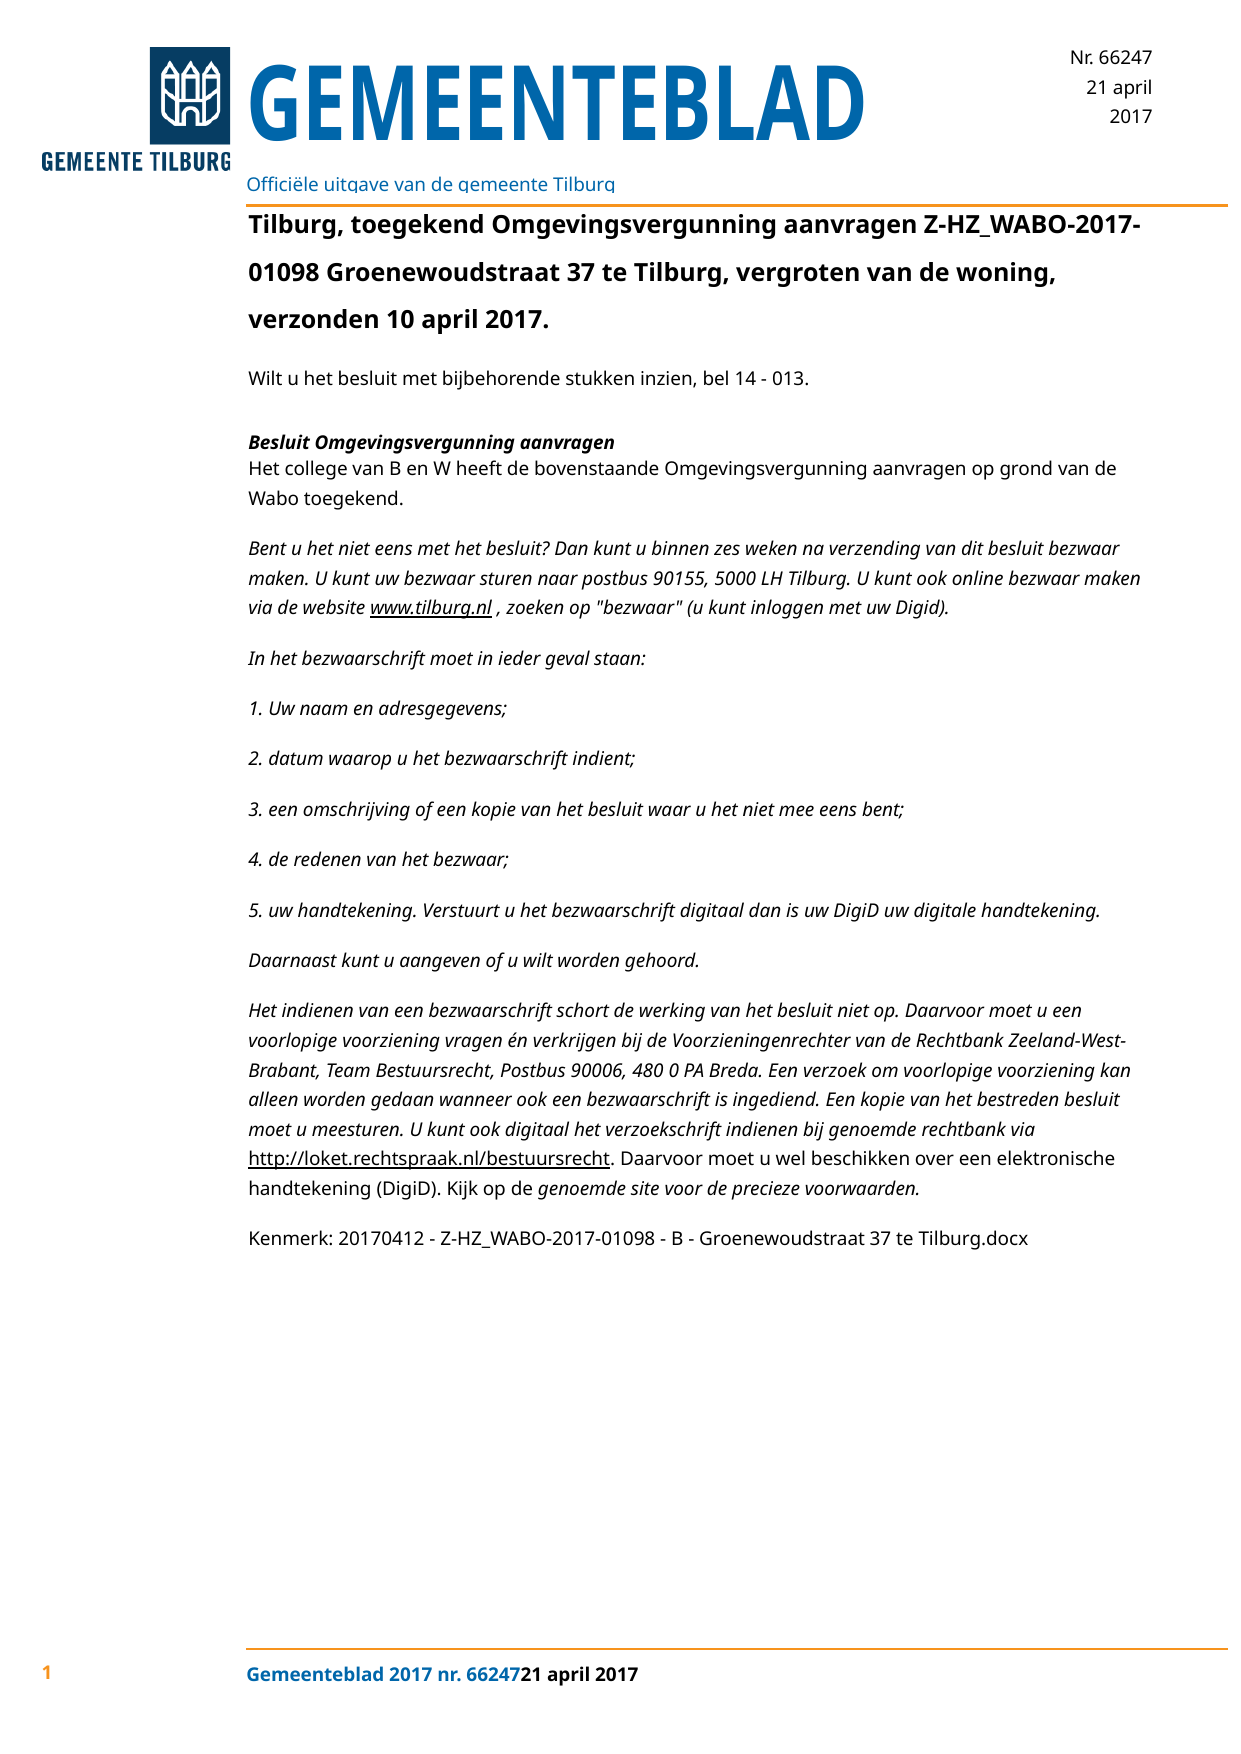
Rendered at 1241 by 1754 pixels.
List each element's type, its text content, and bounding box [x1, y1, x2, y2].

text In het bezwaarschrift moet in ieder geval staan: [248, 645, 1152, 671]
text Het indienen van een bezwaarschrift schort de werking van het besluit niet op. Daarvoor moet u een voorlopige voorziening vragen én verkrijgen bij de Voorzieningenrechter van de Rechtbank Zeeland-West-Brabant, Team Bestuursrecht, Postbus 90006, 480 0 PA Breda. Een verzoek om voorlopige voorziening kan alleen worden gedaan wanneer ook een bezwaarschrift is ingediend. Een kopie van het bestreden besluit moet u meesturen. U kunt ook digitaal het verzoekschrift indienen bij genoemde rechtbank via http://loket.rechtspraak.nl/bestuursrecht. Daarvoor moet u wel beschikken over een elektronische handtekening (DigiD). Kijk op de genoemde site voor de precieze voorwaarden. [248, 998, 1152, 1201]
text 1. Uw naam en adresgegevens; [248, 695, 1152, 721]
picture [41, 47, 231, 172]
text 3. een omschrijving of een kopie van het besluit waar u het niet mee eens bent; [248, 796, 1152, 822]
text Kenmerk: 20170412 - Z-HZ_WABO-2017-01098 - B - Groenewoudstraat 37 te Tilburg.docx [248, 1226, 1152, 1251]
text Tilburg, toegekend Omgevingsvergunning aanvragen Z-HZ_WABO-2017-01098 Groenewoudstraat 37 te Tilburg, vergroten van de woning, verzonden 10 april 2017. [248, 207, 1152, 336]
text 2. datum waarop u het bezwaarschrift indient; [248, 746, 1152, 771]
text Wilt u het besluit met bijbehorende stukken inzien, bel 14 - 013. [248, 366, 1152, 391]
text 4. de redenen van het bezwaar; [248, 846, 1152, 872]
text Het college van B en W heeft de bovenstaande Omgevingsvergunning aanvragen op grond van de Wabo toegekend. [248, 455, 1152, 511]
text 5. uw handtekening. Verstuurt u het bezwaarschrift digitaal dan is uw DigiD uw digitale handtekening. [248, 897, 1152, 923]
text Bent u het niet eens met het besluit? Dan kunt u binnen zes weken na verzending van dit besluit bezwaar maken. U kunt uw bezwaar sturen naar postbus 90155, 5000 LH Tilburg. U kunt ook online bezwaar maken via de website www.tilburg.nl , zoeken op "bezwaar" (u kunt inloggen met uw Digid). [248, 535, 1152, 620]
text Daarnaast kunt u aangeven of u wilt worden gehoord. [248, 947, 1152, 973]
text Besluit Omgevingsvergunning aanvragen [248, 429, 1152, 455]
